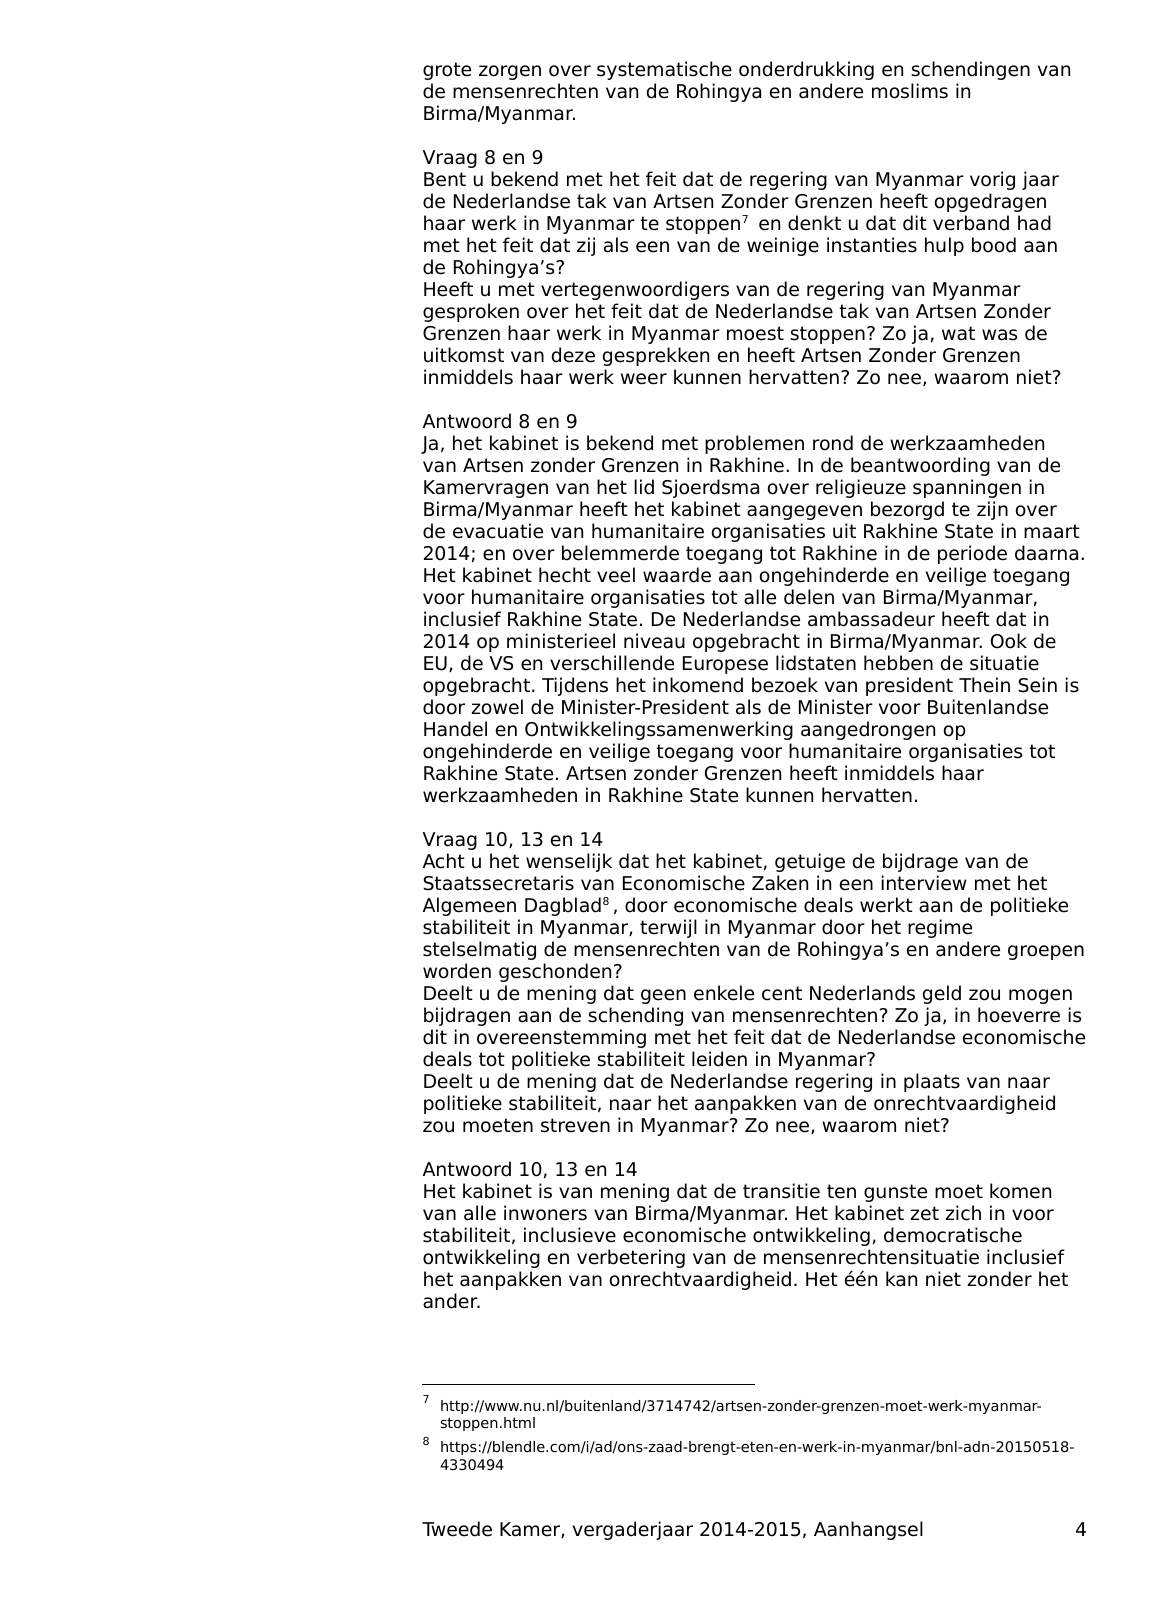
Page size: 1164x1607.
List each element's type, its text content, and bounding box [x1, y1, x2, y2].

text Vraag 8 en 9 [422, 147, 1087, 169]
text Deelt u de mening dat de Nederlandse regering in plaats van naar politieke stabiliteit, naar het aanpakken van de onrechtvaardigheid zou moeten streven in Myanmar? Zo nee, waarom niet? [422, 1071, 1087, 1137]
text Acht u het wenselijk dat het kabinet, getuige de bijdrage van de Staatssecretaris van Economische Zaken in een interview met het Algemeen Dagblad, door economische deals werkt aan de politieke stabiliteit in Myanmar, terwijl in Myanmar door het regime stelselmatig de mensenrechten van de Rohingya’s en andere groepen worden geschonden? [422, 851, 1087, 983]
text Ja, het kabinet is bekend met problemen rond de werkzaamheden van Artsen zonder Grenzen in Rakhine. In de beantwoording van de Kamervragen van het lid Sjoerdsma over religieuze spanningen in Birma/Myanmar heeft het kabinet aangegeven bezorgd te zijn over de evacuatie van humanitaire organisaties uit Rakhine State in maart 2014; en over belemmerde toegang tot Rakhine in de periode daarna. Het kabinet hecht veel waarde aan ongehinderde en veilige toegang voor humanitaire organisaties tot alle delen van Birma/Myanmar, inclusief Rakhine State. De Nederlandse ambassadeur heeft dat in 2014 op ministerieel niveau opgebracht in Birma/Myanmar. Ook de EU, de VS en verschillende Europese lidstaten hebben de situatie opgebracht. Tijdens het inkomend bezoek van president Thein Sein is door zowel de Minister-President als de Minister voor Buitenlandse Handel en Ontwikkelingssamenwerking aangedrongen op ongehinderde en veilige toegang voor humanitaire organisaties tot Rakhine State. Artsen zonder Grenzen heeft inmiddels haar werkzaamheden in Rakhine State kunnen hervatten. [422, 433, 1087, 807]
text grote zorgen over systematische onderdrukking en schendingen van de mensenrechten van de Rohingya en andere moslims in Birma/Myanmar. [422, 59, 1087, 125]
text Antwoord 8 en 9 [422, 411, 1087, 433]
text https://blendle.com/i/ad/ons-zaad-brengt-eten-en-werk-in-myanmar/bnl-adn-20150518-4330494 [422, 1435, 1087, 1474]
text Bent u bekend met het feit dat de regering van Myanmar vorig jaar de Nederlandse tak van Artsen Zonder Grenzen heeft opgedragen haar werk in Myanmar te stoppen en denkt u dat dit verband had met het feit dat zij als een van de weinige instanties hulp bood aan de Rohingya’s? [422, 169, 1087, 279]
text Heeft u met vertegenwoordigers van de regering van Myanmar gesproken over het feit dat de Nederlandse tak van Artsen Zonder Grenzen haar werk in Myanmar moest stoppen? Zo ja, wat was de uitkomst van deze gesprekken en heeft Artsen Zonder Grenzen inmiddels haar werk weer kunnen hervatten? Zo nee, waarom niet? [422, 279, 1087, 389]
text Antwoord 10, 13 en 14 [422, 1159, 1087, 1181]
text http://www.nu.nl/buitenland/3714742/artsen-zonder-grenzen-moet-werk-myanmar-stoppen.html [422, 1393, 1087, 1432]
text Het kabinet is van mening dat de transitie ten gunste moet komen van alle inwoners van Birma/Myanmar. Het kabinet zet zich in voor stabiliteit, inclusieve economische ontwikkeling, democratische ontwikkeling en verbetering van de mensenrechtensituatie inclusief het aanpakken van onrechtvaardigheid. Het één kan niet zonder het ander. [422, 1181, 1087, 1313]
text Deelt u de mening dat geen enkele cent Nederlands geld zou mogen bijdragen aan de schending van mensenrechten? Zo ja, in hoeverre is dit in overeenstemming met het feit dat de Nederlandse economische deals tot politieke stabiliteit leiden in Myanmar? [422, 983, 1087, 1071]
text Vraag 10, 13 en 14 [422, 829, 1087, 851]
